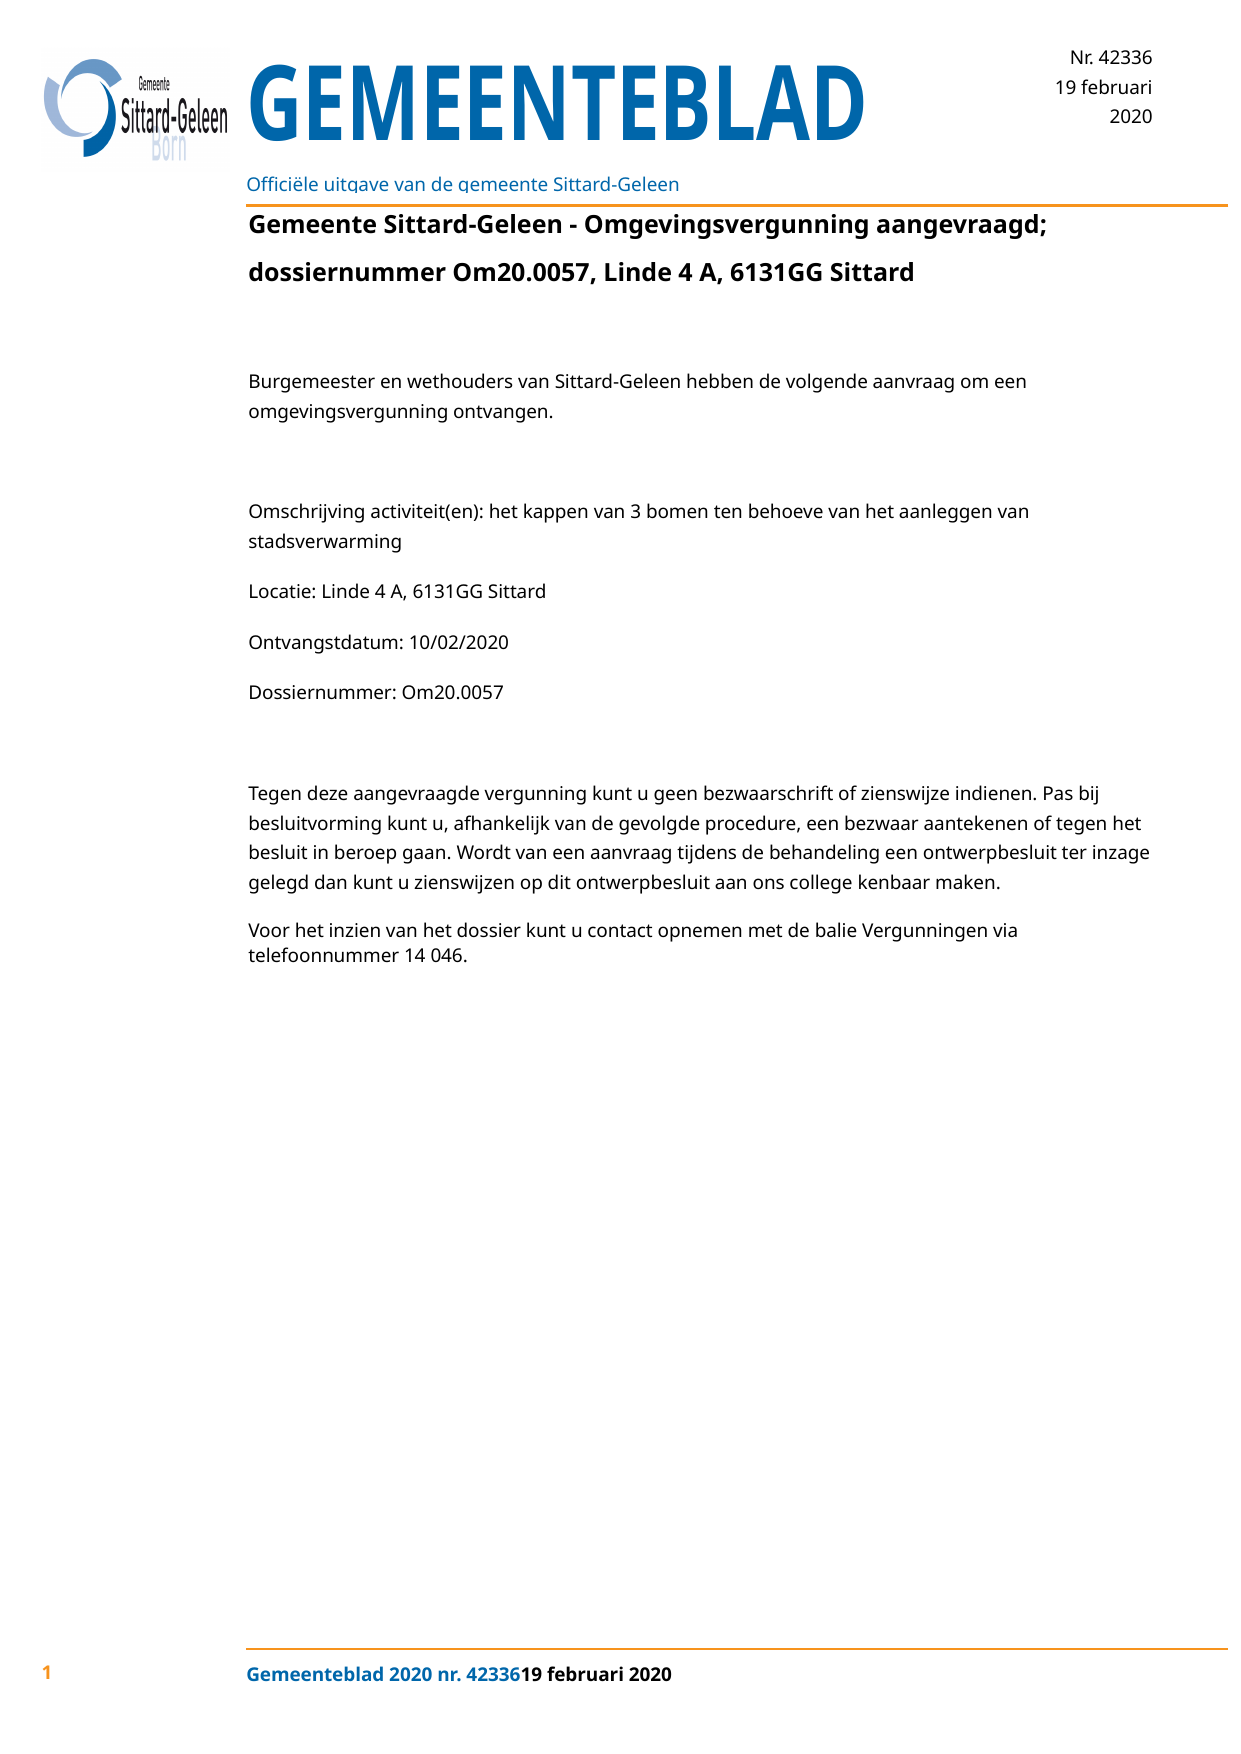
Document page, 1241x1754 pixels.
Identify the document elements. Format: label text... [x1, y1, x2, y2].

text Dossiernummer: Om20.0057 [248, 679, 1152, 705]
text Ontvangstdatum: 10/02/2020 [248, 629, 1152, 655]
picture [41, 47, 231, 172]
text Voor het inzien van het dossier kunt u contact opnemen met de balie Vergunningen via telefoonnummer 14 046. [248, 917, 1152, 968]
text Omschrijving activiteit(en): het kappen van 3 bomen ten behoeve van het aanleggen van stadsverwarming [248, 499, 1152, 554]
text Burgemeester en wethouders van Sittard-Geleen hebben de volgende aanvraag om een omgevingsvergunning ontvangen. [248, 368, 1152, 424]
text Gemeente Sittard-Geleen - Omgevingsvergunning aangevraagd; dossiernummer Om20.0057, Linde 4 A, 6131GG Sittard [248, 207, 1152, 288]
text Locatie: Linde 4 A, 6131GG Sittard [248, 579, 1152, 604]
text Tegen deze aangevraagde vergunning kunt u geen bezwaarschrift of zienswijze indienen. Pas bij besluitvorming kunt u, afhankelijk van de gevolgde procedure, een bezwaar aantekenen of tegen het besluit in beroep gaan. Wordt van een aanvraag tijdens de behandeling een ontwerpbesluit ter inzage gelegd dan kunt u zienswijzen op dit ontwerpbesluit aan ons college kenbaar maken. [248, 780, 1152, 895]
